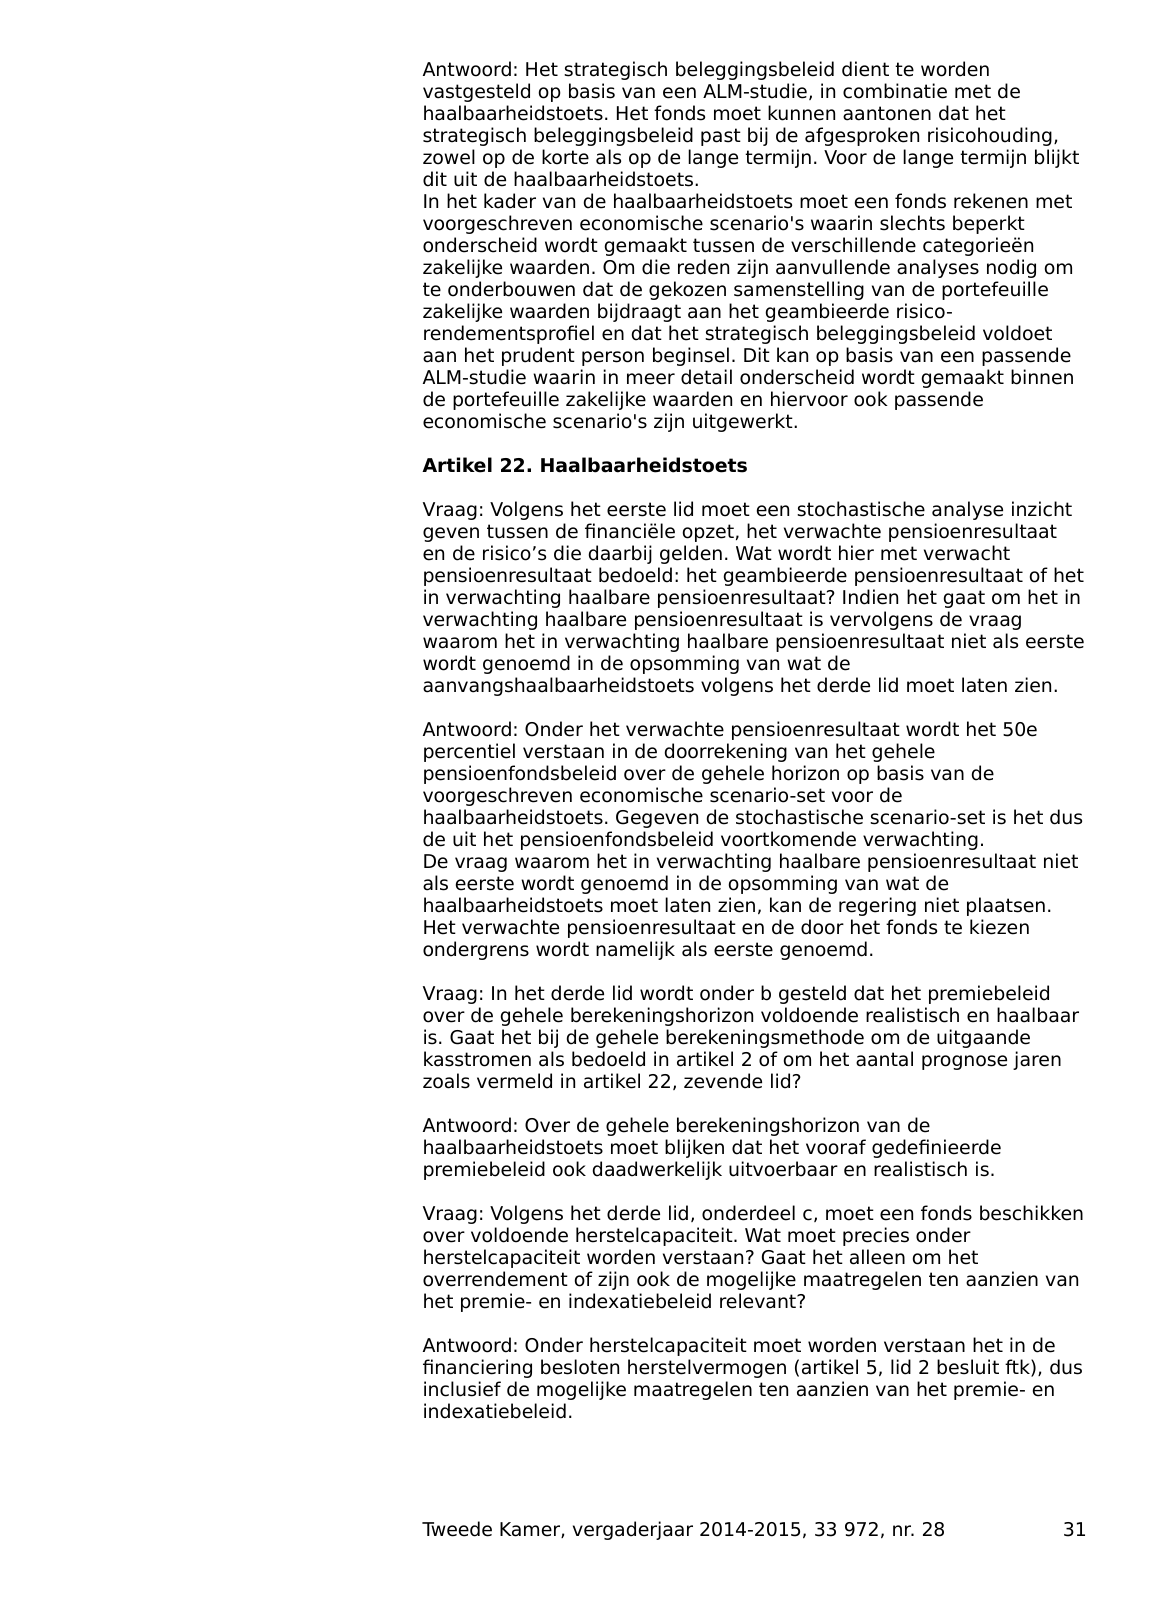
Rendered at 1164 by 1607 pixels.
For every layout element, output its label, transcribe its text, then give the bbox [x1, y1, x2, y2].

text Antwoord: Onder herstelcapaciteit moet worden verstaan het in de financiering besloten herstelvermogen (artikel 5, lid 2 besluit ftk), dus inclusief de mogelijke maatregelen ten aanzien van het premie- en indexatiebeleid. [422, 1335, 1087, 1423]
subtitle Artikel 22. Haalbaarheidstoets [422, 455, 1087, 477]
text Vraag: Volgens het eerste lid moet een stochastische analyse inzicht geven tussen de financiële opzet, het verwachte pensioenresultaat en de risico’s die daarbij gelden. Wat wordt hier met verwacht pensioenresultaat bedoeld: het geambieerde pensioenresultaat of het in verwachting haalbare pensioenresultaat? Indien het gaat om het in verwachting haalbare pensioenresultaat is vervolgens de vraag waarom het in verwachting haalbare pensioenresultaat niet als eerste wordt genoemd in de opsomming van wat de aanvangshaalbaarheidstoets volgens het derde lid moet laten zien. [422, 499, 1087, 697]
text Antwoord: Het strategisch beleggingsbeleid dient te worden vastgesteld op basis van een ALM-studie, in combinatie met de haalbaarheidstoets. Het fonds moet kunnen aantonen dat het strategisch beleggingsbeleid past bij de afgesproken risicohouding, zowel op de korte als op de lange termijn. Voor de lange termijn blijkt dit uit de haalbaarheidstoets. [422, 59, 1087, 191]
text Antwoord: Onder het verwachte pensioenresultaat wordt het 50e percentiel verstaan in de doorrekening van het gehele pensioenfondsbeleid over de gehele horizon op basis van de voorgeschreven economische scenario-set voor de haalbaarheidstoets. Gegeven de stochastische scenario-set is het dus de uit het pensioenfondsbeleid voortkomende verwachting. [422, 719, 1087, 851]
text In het kader van de haalbaarheidstoets moet een fonds rekenen met voorgeschreven economische scenario's waarin slechts beperkt onderscheid wordt gemaakt tussen de verschillende categorieën zakelijke waarden. Om die reden zijn aanvullende analyses nodig om te onderbouwen dat de gekozen samenstelling van de portefeuille zakelijke waarden bijdraagt aan het geambieerde risico-rendementsprofiel en dat het strategisch beleggingsbeleid voldoet aan het prudent person beginsel. Dit kan op basis van een passende ALM-studie waarin in meer detail onderscheid wordt gemaakt binnen de portefeuille zakelijke waarden en hiervoor ook passende economische scenario's zijn uitgewerkt. [422, 191, 1087, 433]
text De vraag waarom het in verwachting haalbare pensioenresultaat niet als eerste wordt genoemd in de opsomming van wat de haalbaarheidstoets moet laten zien, kan de regering niet plaatsen. Het verwachte pensioenresultaat en de door het fonds te kiezen ondergrens wordt namelijk als eerste genoemd. [422, 851, 1087, 961]
text Vraag: Volgens het derde lid, onderdeel c, moet een fonds beschikken over voldoende herstelcapaciteit. Wat moet precies onder herstelcapaciteit worden verstaan? Gaat het alleen om het overrendement of zijn ook de mogelijke maatregelen ten aanzien van het premie- en indexatiebeleid relevant? [422, 1203, 1087, 1313]
text Antwoord: Over de gehele berekeningshorizon van de haalbaarheidstoets moet blijken dat het vooraf gedefinieerde premiebeleid ook daadwerkelijk uitvoerbaar en realistisch is. [422, 1115, 1087, 1181]
text Vraag: In het derde lid wordt onder b gesteld dat het premiebeleid over de gehele berekeningshorizon voldoende realistisch en haalbaar is. Gaat het bij de gehele berekeningsmethode om de uitgaande kasstromen als bedoeld in artikel 2 of om het aantal prognose jaren zoals vermeld in artikel 22, zevende lid? [422, 983, 1087, 1093]
